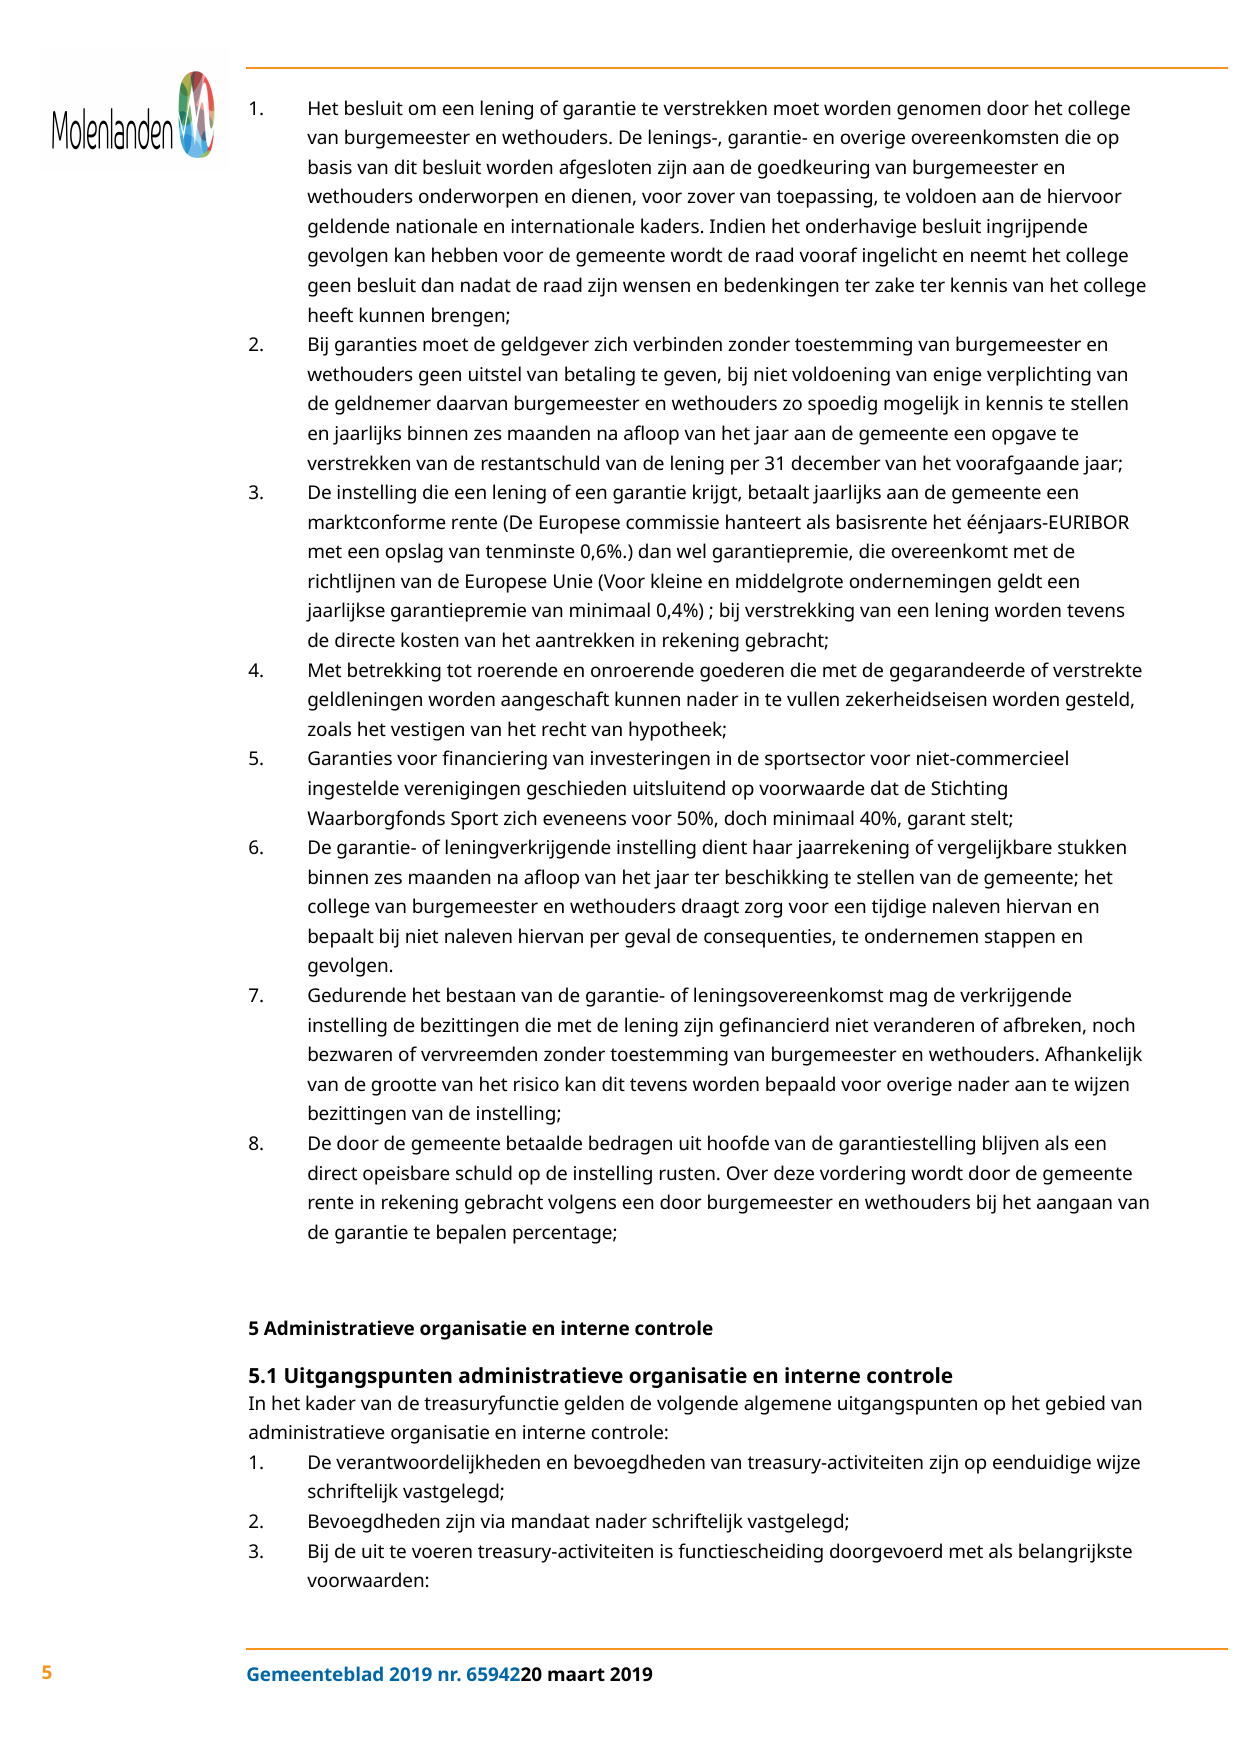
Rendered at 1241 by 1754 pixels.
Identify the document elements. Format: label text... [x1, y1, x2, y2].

list Met betrekking tot roerende en onroerende goederen die met de gegarandeerde of verstrekte geldleningen worden aangeschaft kunnen nader in te vullen zekerheidseisen worden gesteld, zoals het vestigen van het recht van hypotheek; [248, 657, 1152, 742]
list Bevoegdheden zijn via mandaat nader schriftelijk vastgelegd; [248, 1508, 1152, 1534]
list Bij de uit te voeren treasury-activiteiten is functiescheiding doorgevoerd met als belangrijkste voorwaarden: [248, 1538, 1152, 1593]
list Gedurende het bestaan van de garantie- of leningsovereenkomst mag de verkrijgende instelling de bezittingen die met de lening zijn gefinancierd niet veranderen of afbreken, noch bezwaren of vervreemden zonder toestemming van burgemeester en wethouders. Afhankelijk van de grootte van het risico kan dit tevens worden bepaald voor overige nader aan te wijzen bezittingen van de instelling; [248, 982, 1152, 1126]
list De door de gemeente betaalde bedragen uit hoofde van de garantiestelling blijven als een direct opeisbare schuld op de instelling rusten. Over deze vordering wordt door de gemeente rente in rekening gebracht volgens een door burgemeester en wethouders bij het aangaan van de garantie te bepalen percentage; [248, 1130, 1152, 1245]
text 5 Administratieve organisatie en interne controle [248, 1315, 1152, 1341]
list Het besluit om een lening of garantie te verstrekken moet worden genomen door het college van burgemeester en wethouders. De lenings-, garantie- en overige overeenkomsten die op basis van dit besluit worden afgesloten zijn aan de goedkeuring van burgemeester en wethouders onderworpen en dienen, voor zover van toepassing, te voldoen aan de hiervoor geldende nationale en internationale kaders. Indien het onderhavige besluit ingrijpende gevolgen kan hebben voor de gemeente wordt de raad vooraf ingelicht en neemt het college geen besluit dan nadat de raad zijn wensen en bedenkingen ter zake ter kennis van het college heeft kunnen brengen; [248, 95, 1152, 328]
text 5.1 Uitgangspunten administratieve organisatie en interne controle [248, 1362, 1152, 1390]
list Garanties voor financiering van investeringen in de sportsector voor niet-commercieel ingestelde verenigingen geschieden uitsluitend op voorwaarde dat de Stichting Waarborgfonds Sport zich eveneens voor 50%, doch minimaal 40%, garant stelt; [248, 746, 1152, 831]
picture [41, 47, 231, 172]
text In het kader van de treasuryfunctie gelden de volgende algemene uitgangspunten op het gebied van administratieve organisatie en interne controle: [248, 1390, 1152, 1445]
list De garantie- of leningverkrijgende instelling dient haar jaarrekening of vergelijkbare stukken binnen zes maanden na afloop van het jaar ter beschikking te stellen van de gemeente; het college van burgemeester en wethouders draagt zorg voor een tijdige naleven hiervan en bepaalt bij niet naleven hiervan per geval de consequenties, te ondernemen stappen en gevolgen. [248, 834, 1152, 978]
list De verantwoordelijkheden en bevoegdheden van treasury-activiteiten zijn op eenduidige wijze schriftelijk vastgelegd; [248, 1449, 1152, 1504]
list De instelling die een lening of een garantie krijgt, betaalt jaarlijks aan de gemeente een marktconforme rente (De Europese commissie hanteert als basisrente het éénjaars-EURIBOR met een opslag van tenminste 0,6%.) dan wel garantiepremie, die overeenkomt met de richtlijnen van de Europese Unie (Voor kleine en middelgrote ondernemingen geldt een jaarlijkse garantiepremie van minimaal 0,4%) ; bij verstrekking van een lening worden tevens de directe kosten van het aantrekken in rekening gebracht; [248, 479, 1152, 653]
list Bij garanties moet de geldgever zich verbinden zonder toestemming van burgemeester en wethouders geen uitstel van betaling te geven, bij niet voldoening van enige verplichting van de geldnemer daarvan burgemeester en wethouders zo spoedig mogelijk in kennis te stellen en jaarlijks binnen zes maanden na afloop van het jaar aan de gemeente een opgave te verstrekken van de restantschuld van de lening per 31 december van het voorafgaande jaar; [248, 331, 1152, 476]
